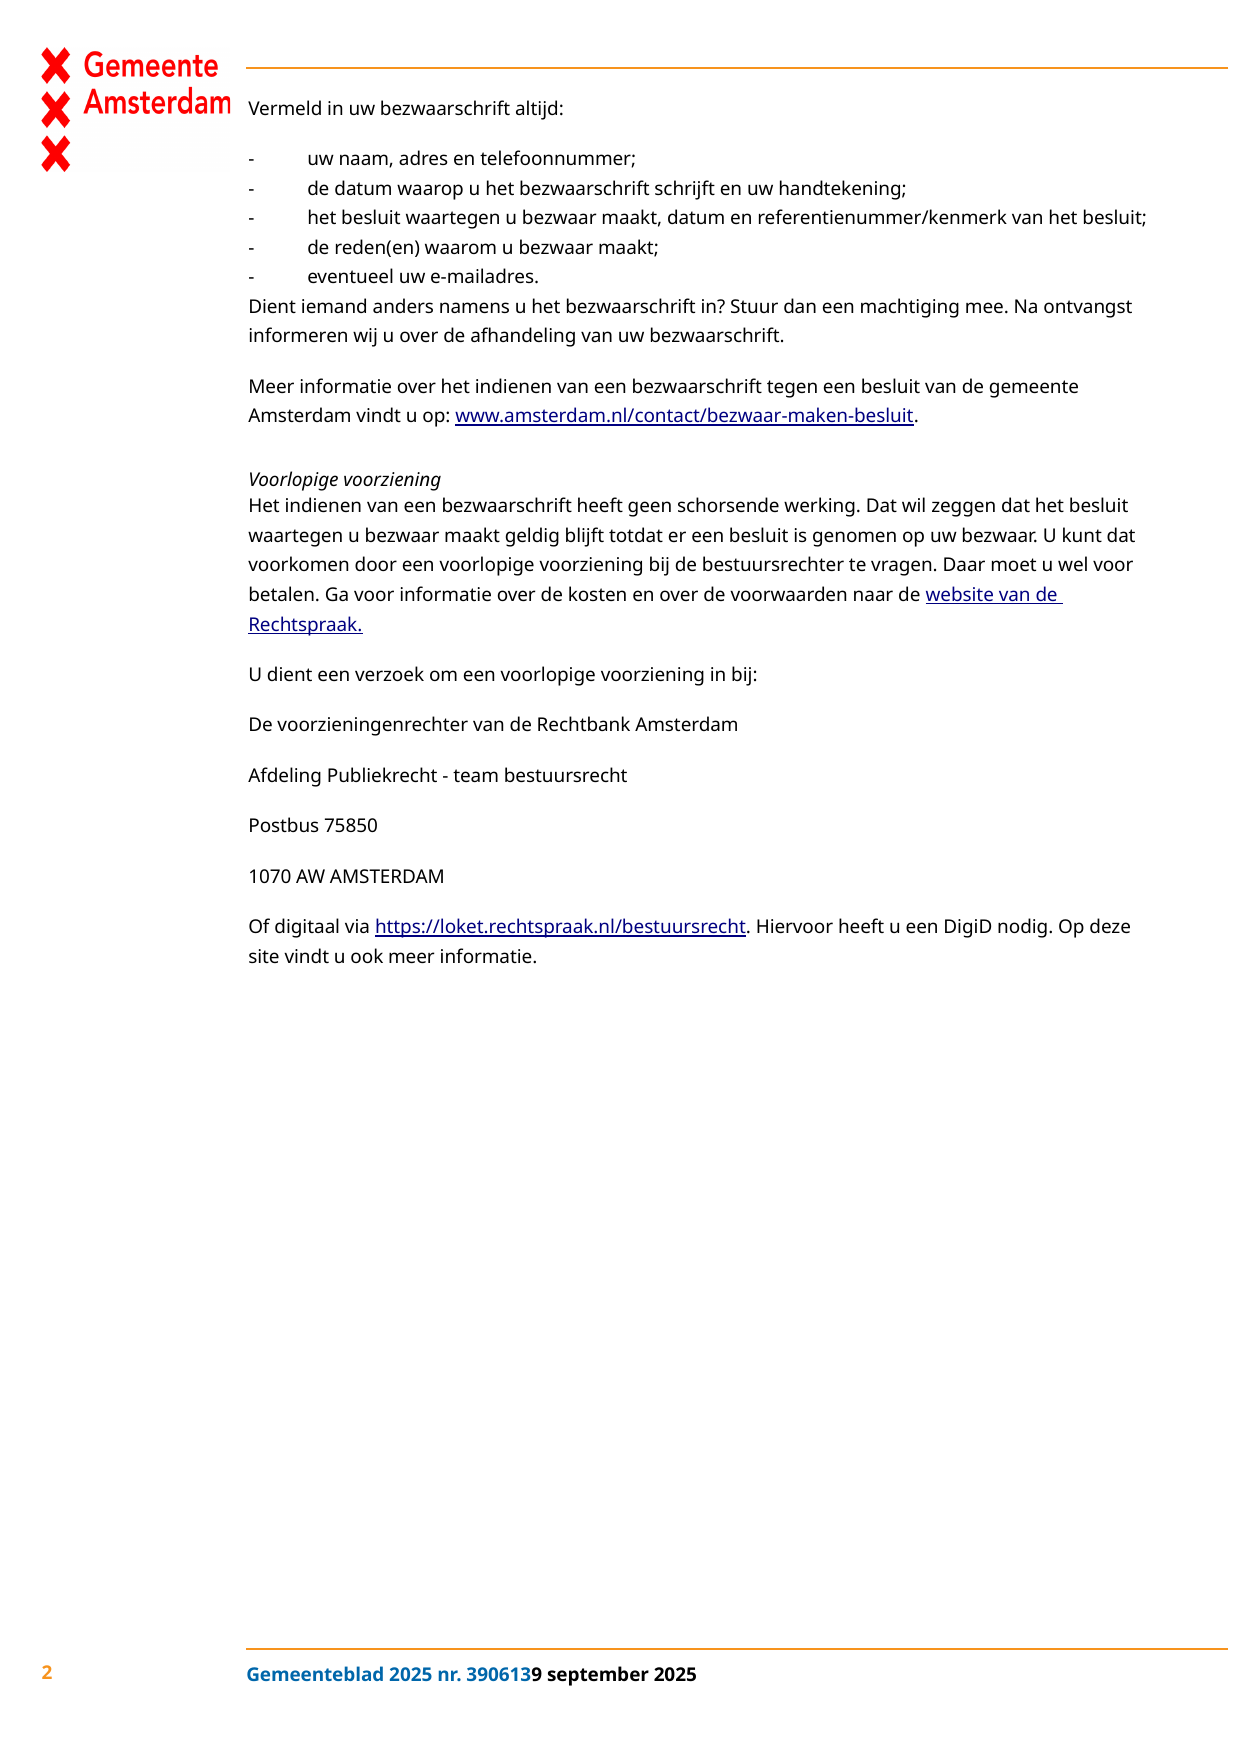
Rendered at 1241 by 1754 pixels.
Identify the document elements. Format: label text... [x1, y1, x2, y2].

text Vermeld in uw bezwaarschrift altijd: [248, 95, 1152, 121]
text De voorzieningenrechter van de Rechtbank Amsterdam [248, 712, 1152, 737]
text U dient een verzoek om een voorlopige voorziening in bij: [248, 661, 1152, 687]
list de datum waarop u het bezwaarschrift schrijft en uw handtekening; [248, 175, 1152, 201]
text Of digitaal via https://loket.rechtspraak.nl/bestuursrecht. Hiervoor heeft u een DigiD nodig. Op deze site vindt u ook meer informatie. [248, 913, 1152, 968]
text Meer informatie over het indienen van een bezwaarschrift tegen een besluit van de gemeente Amsterdam vindt u op: www.amsterdam.nl/contact/bezwaar-maken-besluit. [248, 373, 1152, 428]
text Dient iemand anders namens u het bezwaarschrift in? Stuur dan een machtiging mee. Na ontvangst informeren wij u over de afhandeling van uw bezwaarschrift. [248, 293, 1152, 348]
picture [41, 47, 231, 172]
text Voorlopige voorziening [248, 467, 1152, 492]
list eventueel uw e-mailadres. [248, 263, 1152, 289]
list de reden(en) waarom u bezwaar maakt; [248, 234, 1152, 260]
text Postbus 75850 [248, 812, 1152, 838]
text Afdeling Publiekrecht - team bestuursrecht [248, 762, 1152, 788]
list het besluit waartegen u bezwaar maakt, datum en referentienummer/kenmerk van het besluit; [248, 204, 1152, 230]
list uw naam, adres en telefoonnummer; [248, 145, 1152, 171]
text 1070 AW AMSTERDAM [248, 863, 1152, 888]
text Het indienen van een bezwaarschrift heeft geen schorsende werking. Dat wil zeggen dat het besluit waartegen u bezwaar maakt geldig blijft totdat er een besluit is genomen op uw bezwaar. U kunt dat voorkomen door een voorlopige voorziening bij de bestuursrechter te vragen. Daar moet u wel voor betalen. Ga voor informatie over de kosten en over de voorwaarden naar de website van de Rechtspraak. [248, 492, 1152, 636]
